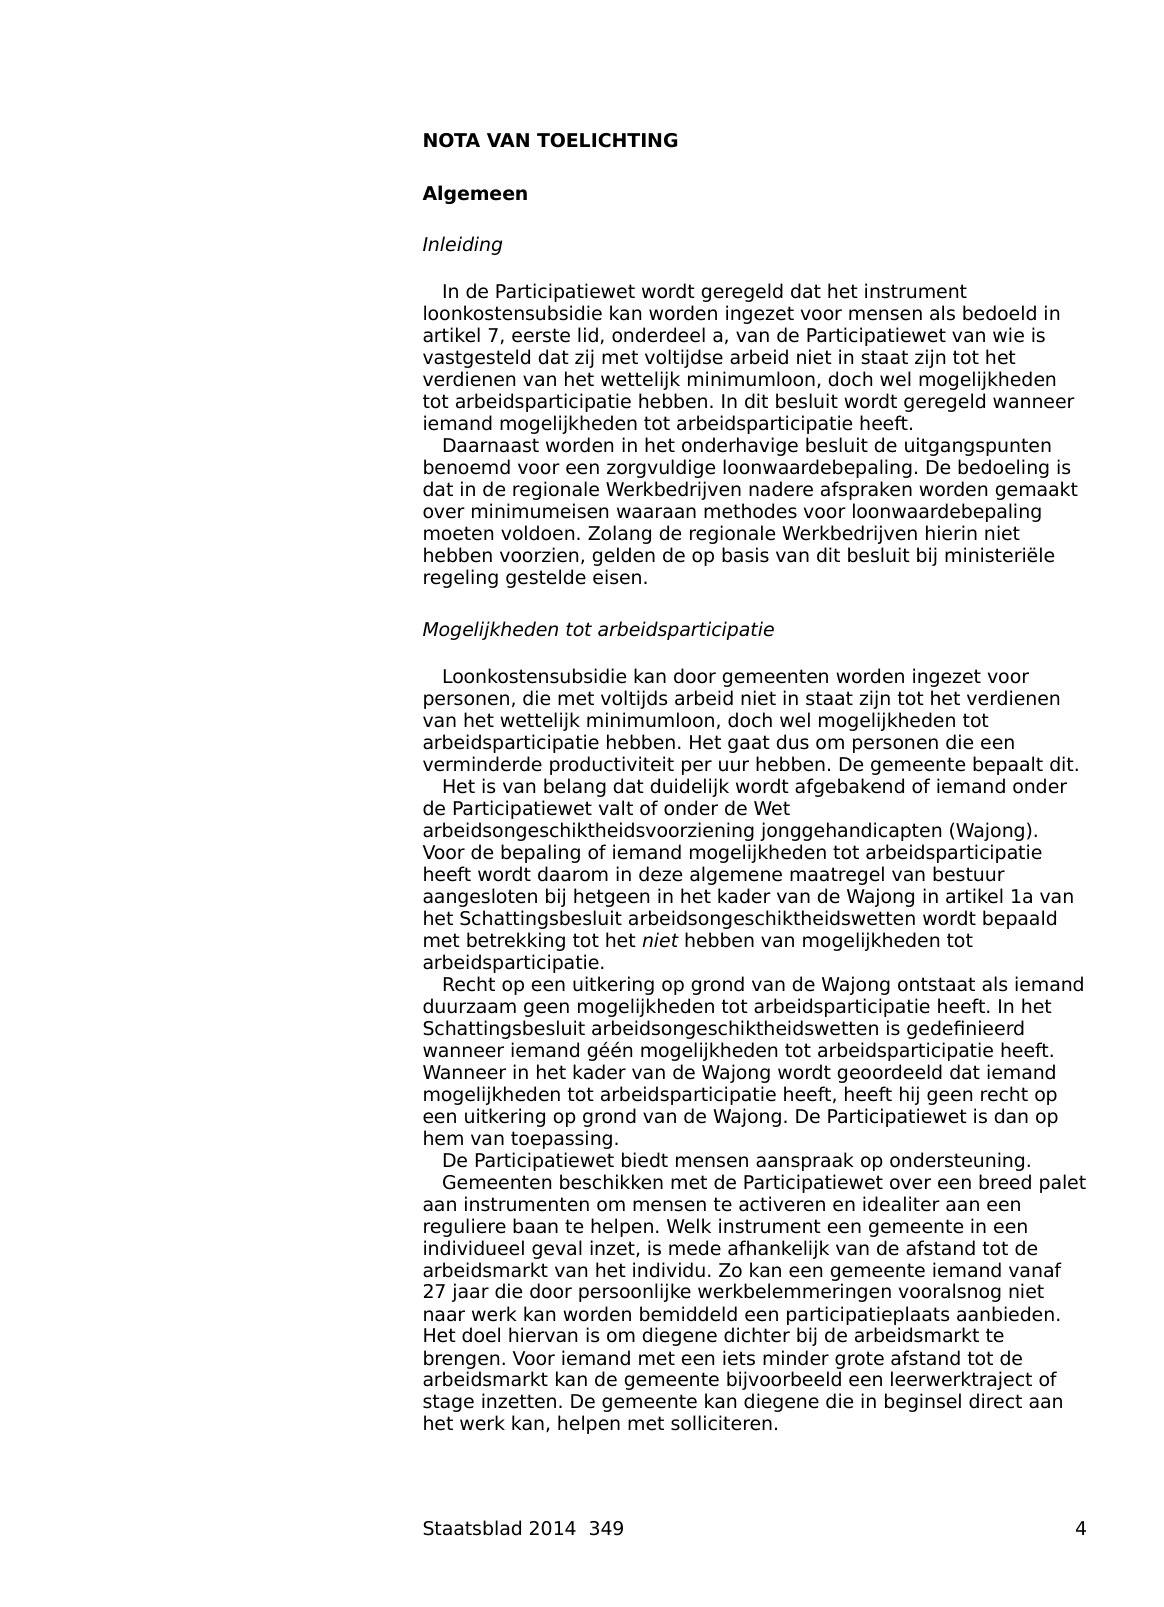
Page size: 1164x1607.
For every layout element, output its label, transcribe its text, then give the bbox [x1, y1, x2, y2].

subtitle Mogelijkheden tot arbeidsparticipatie [422, 619, 1087, 641]
subtitle Algemeen [422, 182, 1087, 204]
text Het is van belang dat duidelijk wordt afgebakend of iemand onder de Participatiewet valt of onder de Wet arbeidsongeschiktheidsvoorziening jonggehandicapten (Wajong). Voor de bepaling of iemand mogelijkheden tot arbeidsparticipatie heeft wordt daarom in deze algemene maatregel van bestuur aangesloten bij hetgeen in het kader van de Wajong in artikel 1a van het Schattingsbesluit arbeidsongeschiktheidswetten wordt bepaald met betrekking tot het niet hebben van mogelijkheden tot arbeidsparticipatie. [422, 776, 1087, 974]
text Daarnaast worden in het onderhavige besluit de uitgangspunten benoemd voor een zorgvuldige loonwaardebepaling. De bedoeling is dat in de regionale Werkbedrijven nadere afspraken worden gemaakt over minimumeisen waaraan methodes voor loonwaardebepaling moeten voldoen. Zolang de regionale Werkbedrijven hierin niet hebben voorzien, gelden de op basis van dit besluit bij ministeriële regeling gestelde eisen. [422, 435, 1087, 589]
text In de Participatiewet wordt geregeld dat het instrument loonkostensubsidie kan worden ingezet voor mensen als bedoeld in artikel 7, eerste lid, onderdeel a, van de Participatiewet van wie is vastgesteld dat zij met voltijdse arbeid niet in staat zijn tot het verdienen van het wettelijk minimumloon, doch wel mogelijkheden tot arbeidsparticipatie hebben. In dit besluit wordt geregeld wanneer iemand mogelijkheden tot arbeidsparticipatie heeft. [422, 281, 1087, 435]
text Gemeenten beschikken met de Participatiewet over een breed palet aan instrumenten om mensen te activeren en idealiter aan een reguliere baan te helpen. Welk instrument een gemeente in een individueel geval inzet, is mede afhankelijk van de afstand tot de arbeidsmarkt van het individu. Zo kan een gemeente iemand vanaf 27 jaar die door persoonlijke werkbelemmeringen vooralsnog niet naar werk kan worden bemiddeld een participatieplaats aanbieden. Het doel hiervan is om diegene dichter bij de arbeidsmarkt te brengen. Voor iemand met een iets minder grote afstand tot de arbeidsmarkt kan de gemeente bijvoorbeeld een leerwerktraject of stage inzetten. De gemeente kan diegene die in beginsel direct aan het werk kan, helpen met solliciteren. [422, 1172, 1087, 1435]
text Recht op een uitkering op grond van de Wajong ontstaat als iemand duurzaam geen mogelijkheden tot arbeidsparticipatie heeft. In het Schattingsbesluit arbeidsongeschiktheidswetten is gedefinieerd wanneer iemand géén mogelijkheden tot arbeidsparticipatie heeft. Wanneer in het kader van de Wajong wordt geoordeeld dat iemand mogelijkheden tot arbeidsparticipatie heeft, heeft hij geen recht op een uitkering op grond van de Wajong. De Participatiewet is dan op hem van toepassing. [422, 974, 1087, 1149]
subtitle Inleiding [422, 234, 1087, 256]
text De Participatiewet biedt mensen aanspraak op ondersteuning. [422, 1149, 1087, 1172]
text Loonkostensubsidie kan door gemeenten worden ingezet voor personen, die met voltijds arbeid niet in staat zijn tot het verdienen van het wettelijk minimumloon, doch wel mogelijkheden tot arbeidsparticipatie hebben. Het gaat dus om personen die een verminderde productiviteit per uur hebben. De gemeente bepaalt dit. [422, 666, 1087, 776]
subtitle NOTA VAN TOELICHTING [422, 130, 1087, 152]
